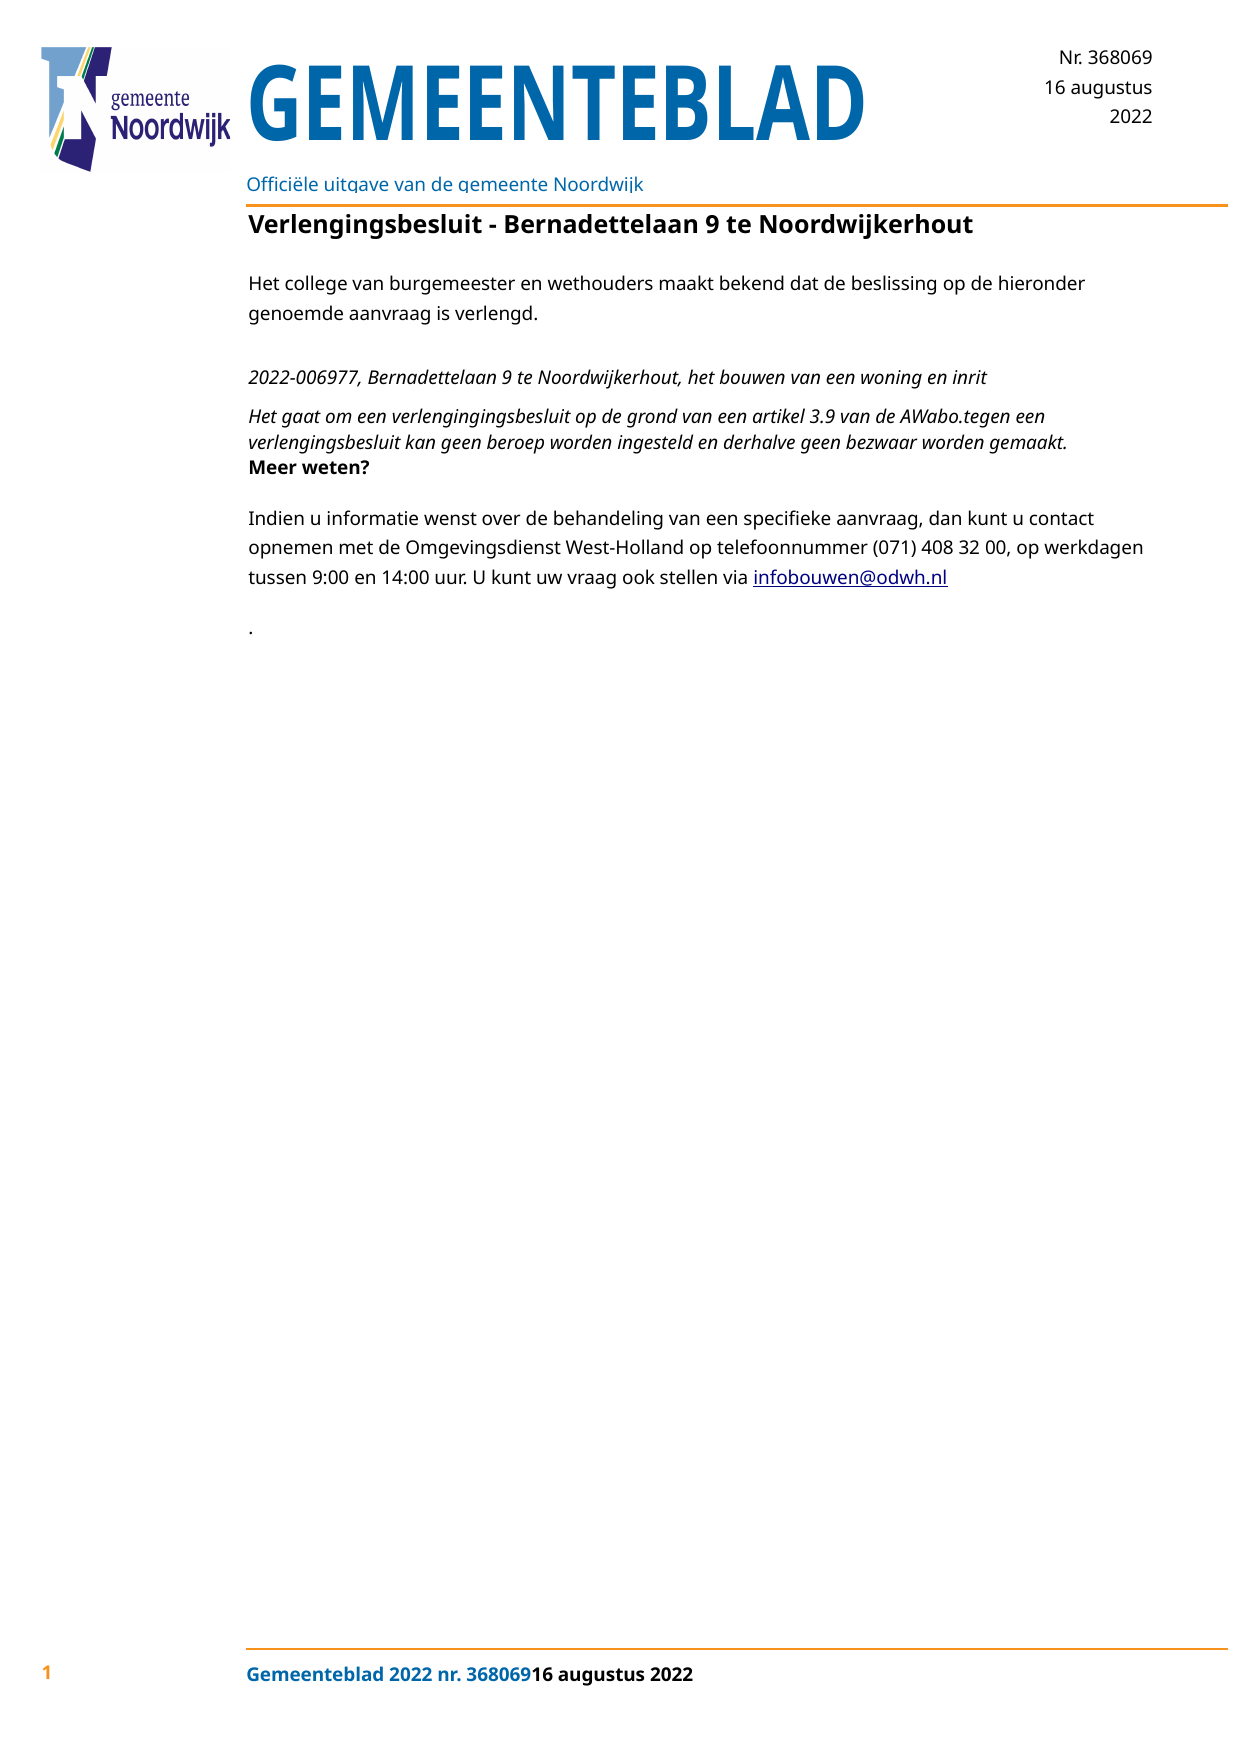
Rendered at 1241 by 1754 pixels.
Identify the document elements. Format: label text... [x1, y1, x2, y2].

text . [248, 614, 1152, 640]
text Verlengingsbesluit - Bernadettelaan 9 te Noordwijkerhout [248, 207, 1152, 241]
picture [41, 47, 231, 172]
text Het gaat om een verlengingingsbesluit op de grond van een artikel 3.9 van de AWabo.tegen een verlengingsbesluit kan geen beroep worden ingesteld en derhalve geen bezwaar worden gemaakt. [248, 403, 1152, 454]
text Meer weten? [248, 454, 1152, 480]
text 2022-006977, Bernadettelaan 9 te Noordwijkerhout, het bouwen van een woning en inrit [248, 364, 1152, 389]
text Indien u informatie wenst over de behandeling van een specifieke aanvraag, dan kunt u contact opnemen met de Omgevingsdienst West-Holland op telefoonnummer (071) 408 32 00, op werkdagen tussen 9:00 en 14:00 uur. U kunt uw vraag ook stellen via infobouwen@odwh.nl [248, 505, 1152, 590]
text Het college van burgemeester en wethouders maakt bekend dat de beslissing op de hieronder genoemde aanvraag is verlengd. [248, 270, 1152, 326]
